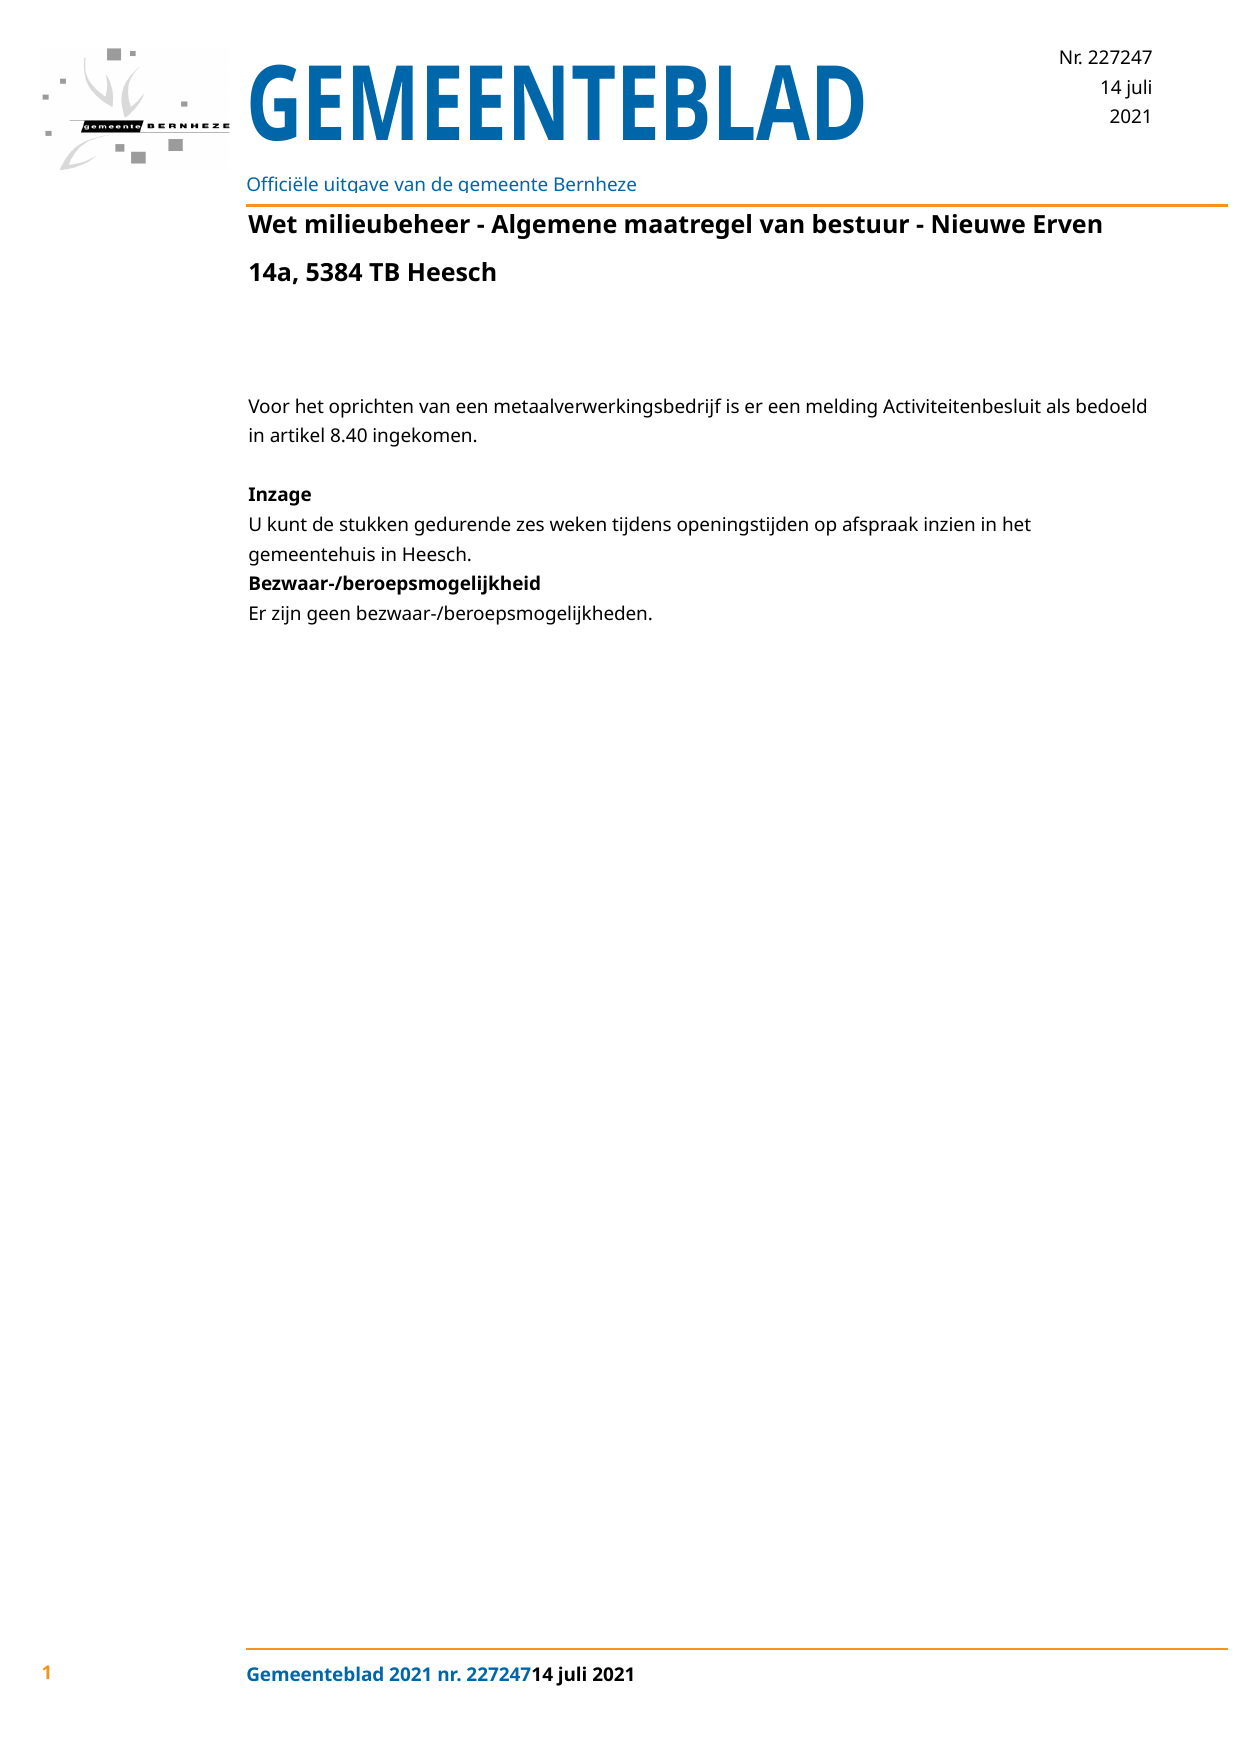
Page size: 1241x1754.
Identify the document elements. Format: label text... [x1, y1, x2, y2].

text U kunt de stukken gedurende zes weken tijdens openingstijden op afspraak inzien in het gemeentehuis in Heesch. [248, 511, 1152, 567]
picture [41, 47, 231, 172]
text Wet milieubeheer - Algemene maatregel van bestuur - Nieuwe Erven 14a, 5384 TB Heesch [248, 207, 1152, 288]
text Bezwaar-/beroepsmogelijkheid [248, 570, 1152, 596]
text Voor het oprichten van een metaalverwerkingsbedrijf is er een melding Activiteitenbesluit als bedoeld in artikel 8.40 ingekomen. [248, 393, 1152, 448]
text Er zijn geen bezwaar-/beroepsmogelijkheden. [248, 600, 1152, 626]
text Inzage [248, 482, 1152, 507]
